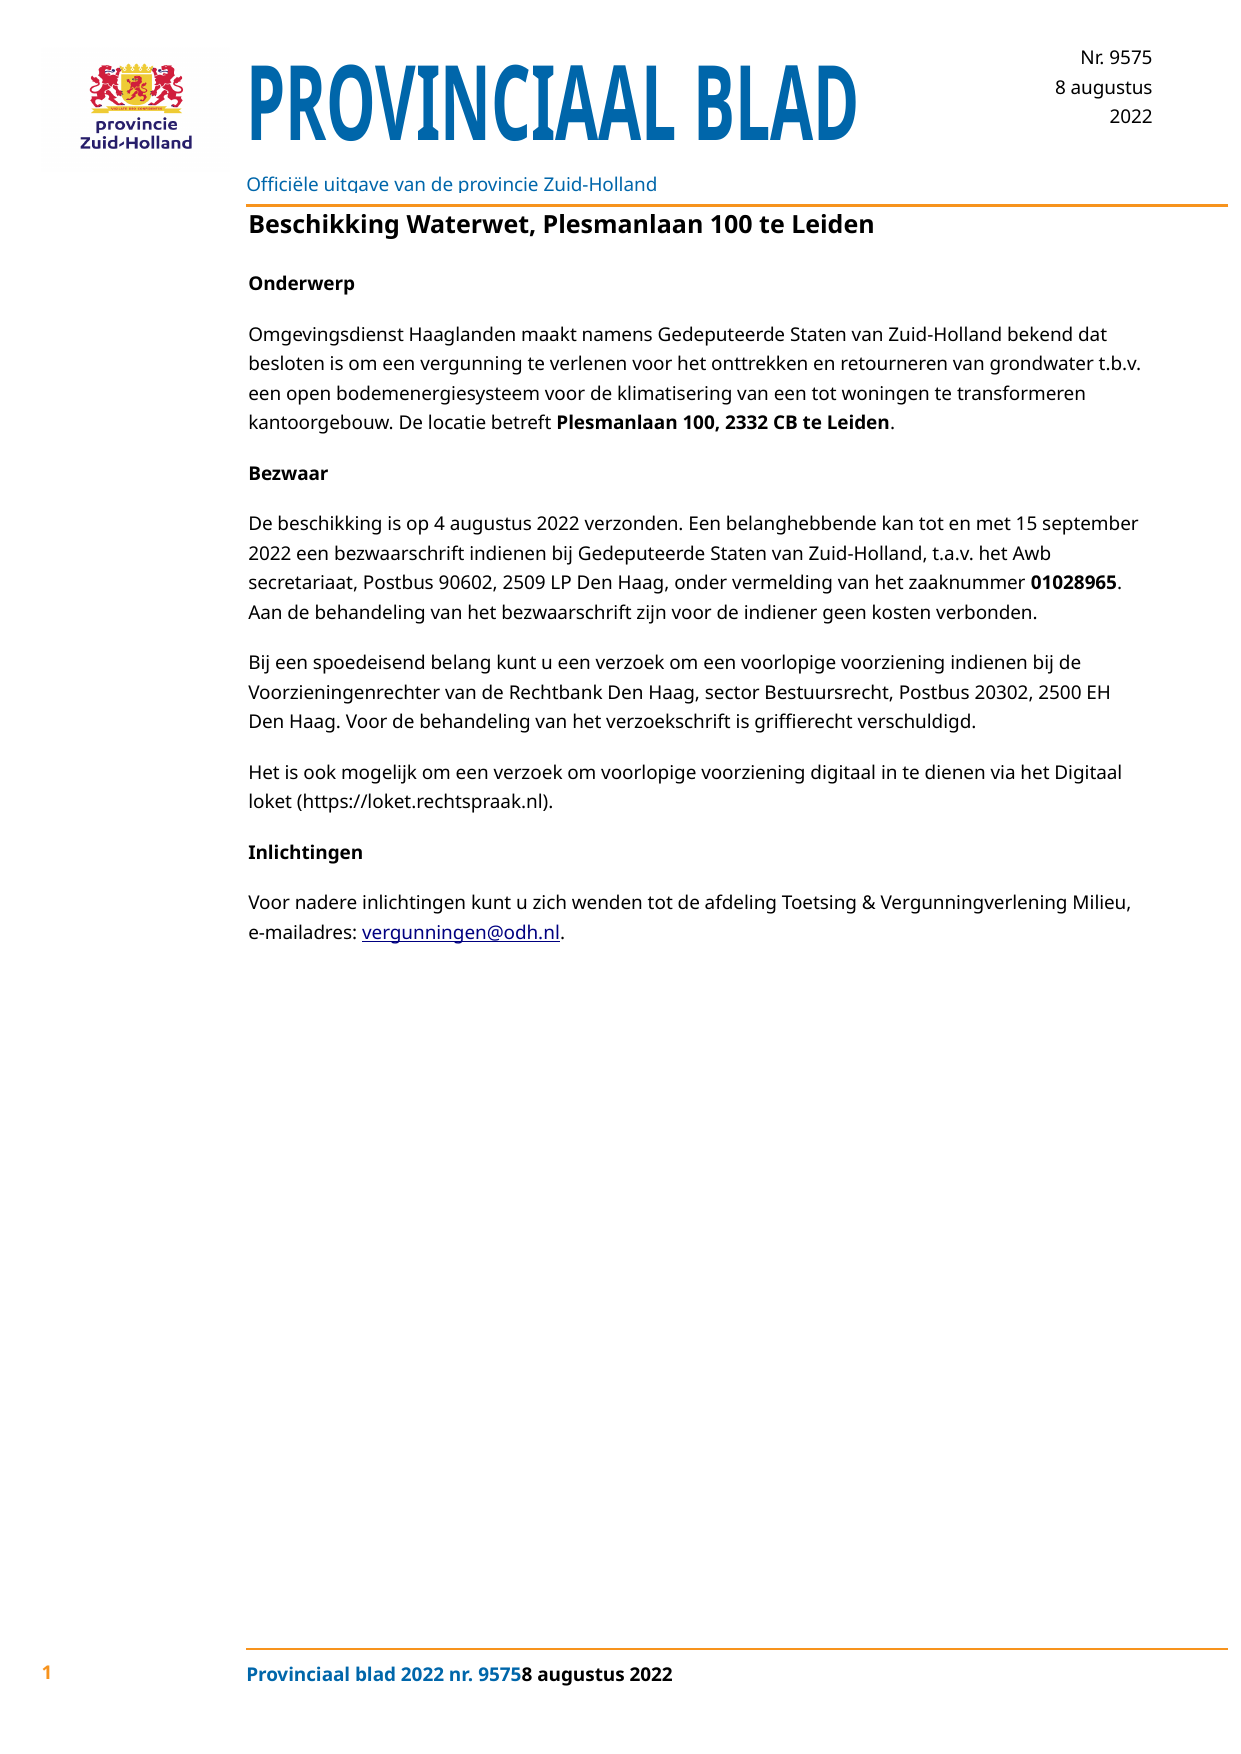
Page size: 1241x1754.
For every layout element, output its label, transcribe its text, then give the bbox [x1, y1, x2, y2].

text Beschikking Waterwet, Plesmanlaan 100 te Leiden [248, 207, 1152, 241]
text Bezwaar [248, 460, 1152, 486]
text Het is ook mogelijk om een verzoek om voorlopige voorziening digitaal in te dienen via het Digitaal loket (https://loket.rechtspraak.nl). [248, 759, 1152, 814]
picture [41, 47, 231, 172]
text Bij een spoedeisend belang kunt u een verzoek om een voorlopige voorziening indienen bij de Voorzieningenrechter van de Rechtbank Den Haag, sector Bestuursrecht, Postbus 20302, 2500 EH Den Haag. Voor de behandeling van het verzoekschrift is griffierecht verschuldigd. [248, 649, 1152, 734]
text De beschikking is op 4 augustus 2022 verzonden. Een belanghebbende kan tot en met 15 september 2022 een bezwaarschrift indienen bij Gedeputeerde Staten van Zuid-Holland, t.a.v. het Awb secretariaat, Postbus 90602, 2509 LP Den Haag, onder vermelding van het zaaknummer 01028965. Aan de behandeling van het bezwaarschrift zijn voor de indiener geen kosten verbonden. [248, 510, 1152, 625]
text Onderwerp [248, 270, 1152, 296]
text Omgevingsdienst Haaglanden maakt namens Gedeputeerde Staten van Zuid-Holland bekend dat besloten is om een vergunning te verlenen voor het onttrekken en retourneren van grondwater t.b.v. een open bodemenergiesysteem voor de klimatisering van een tot woningen te transformeren kantoorgebouw. De locatie betreft Plesmanlaan 100, 2332 CB te Leiden. [248, 321, 1152, 435]
text Voor nadere inlichtingen kunt u zich wenden tot de afdeling Toetsing & Vergunningverlening Milieu, e-mailadres: vergunningen@odh.nl. [248, 889, 1152, 945]
text Inlichtingen [248, 839, 1152, 865]
